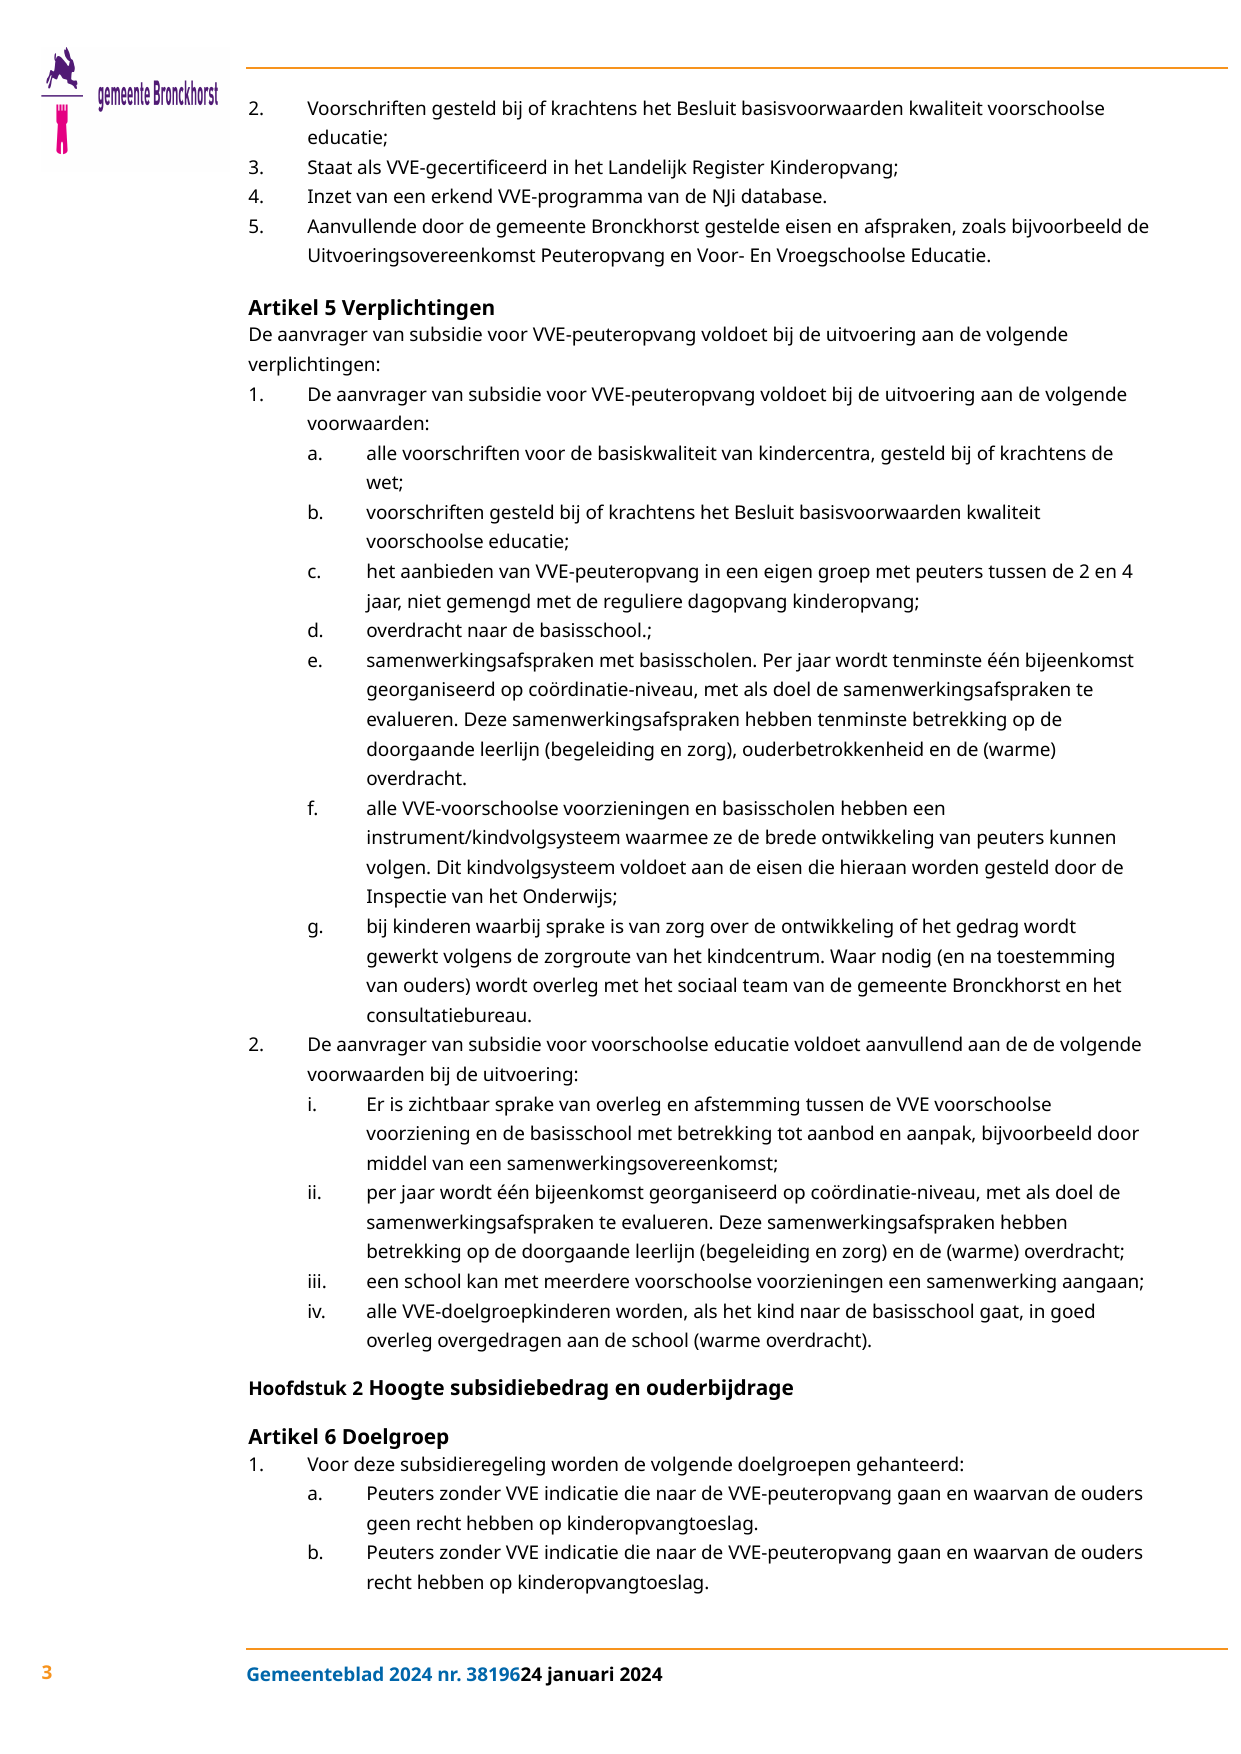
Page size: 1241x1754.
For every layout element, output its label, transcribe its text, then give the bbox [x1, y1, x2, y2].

list alle voorschriften voor de basiskwaliteit van kindercentra, gesteld bij of krachtens de wet; [307, 440, 1152, 495]
list Peuters zonder VVE indicatie die naar de VVE-peuteropvang gaan en waarvan de ouders recht hebben op kinderopvangtoeslag. [307, 1539, 1152, 1595]
text Artikel 6 Doelgroep [248, 1422, 1152, 1451]
text De aanvrager van subsidie voor VVE-peuteropvang voldoet bij de uitvoering aan de volgende verplichtingen: [248, 322, 1152, 377]
list Voor deze subsidieregeling worden de volgende doelgroepen gehanteerd: [248, 1451, 1152, 1476]
list De aanvrager van subsidie voor VVE-peuteropvang voldoet bij de uitvoering aan de volgende voorwaarden: [248, 381, 1152, 436]
list samenwerkingsafspraken met basisscholen. Per jaar wordt tenminste één bijeenkomst georganiseerd op coördinatie-niveau, met als doel de samenwerkingsafspraken te evalueren. Deze samenwerkingsafspraken hebben tenminste betrekking op de doorgaande leerlijn (begeleiding en zorg), ouderbetrokkenheid en de (warme) overdracht. [307, 647, 1152, 791]
list het aanbieden van VVE-peuteropvang in een eigen groep met peuters tussen de 2 en 4 jaar, niet gemengd met de reguliere dagopvang kinderopvang; [307, 558, 1152, 613]
list alle VVE-voorschoolse voorzieningen en basisscholen hebben een instrument/kindvolgsysteem waarmee ze de brede ontwikkeling van peuters kunnen volgen. Dit kindvolgsysteem voldoet aan de eisen die hieraan worden gesteld door de Inspectie van het Onderwijs; [307, 795, 1152, 909]
list Voorschriften gesteld bij of krachtens het Besluit basisvoorwaarden kwaliteit voorschoolse educatie; [248, 95, 1152, 150]
list Aanvullende door de gemeente Bronckhorst gestelde eisen en afspraken, zoals bijvoorbeeld de Uitvoeringsovereenkomst Peuteropvang en Voor- En Vroegschoolse Educatie. [248, 213, 1152, 268]
list Er is zichtbaar sprake van overleg en afstemming tussen de VVE voorschoolse voorziening en de basisschool met betrekking tot aanbod en aanpak, bijvoorbeeld door middel van een samenwerkingsovereenkomst; [307, 1091, 1152, 1176]
list Peuters zonder VVE indicatie die naar de VVE-peuteropvang gaan en waarvan de ouders geen recht hebben op kinderopvangtoeslag. [307, 1480, 1152, 1536]
list per jaar wordt één bijeenkomst georganiseerd op coördinatie-niveau, met als doel de samenwerkingsafspraken te evalueren. Deze samenwerkingsafspraken hebben betrekking op de doorgaande leerlijn (begeleiding en zorg) en de (warme) overdracht; [307, 1179, 1152, 1264]
list De aanvrager van subsidie voor voorschoolse educatie voldoet aanvullend aan de de volgende voorwaarden bij de uitvoering: [248, 1032, 1152, 1087]
text Artikel 5 Verplichtingen [248, 293, 1152, 322]
list overdracht naar de basisschool.; [307, 617, 1152, 643]
list alle VVE-doelgroepkinderen worden, als het kind naar de basisschool gaat, in goed overleg overgedragen aan de school (warme overdracht). [307, 1298, 1152, 1353]
list voorschriften gesteld bij of krachtens het Besluit basisvoorwaarden kwaliteit voorschoolse educatie; [307, 499, 1152, 554]
list Inzet van een erkend VVE-programma van de NJi database. [248, 183, 1152, 209]
list Staat als VVE-gecertificeerd in het Landelijk Register Kinderopvang; [248, 154, 1152, 180]
picture [41, 47, 231, 172]
list een school kan met meerdere voorschoolse voorzieningen een samenwerking aangaan; [307, 1268, 1152, 1294]
list bij kinderen waarbij sprake is van zorg over de ontwikkeling of het gedrag wordt gewerkt volgens de zorgroute van het kindcentrum. Waar nodig (en na toestemming van ouders) wordt overleg met het sociaal team van de gemeente Bronckhorst en het consultatiebureau. [307, 913, 1152, 1028]
text Hoofdstuk 2 Hoogte subsidiebedrag en ouderbijdrage [248, 1373, 1152, 1401]
